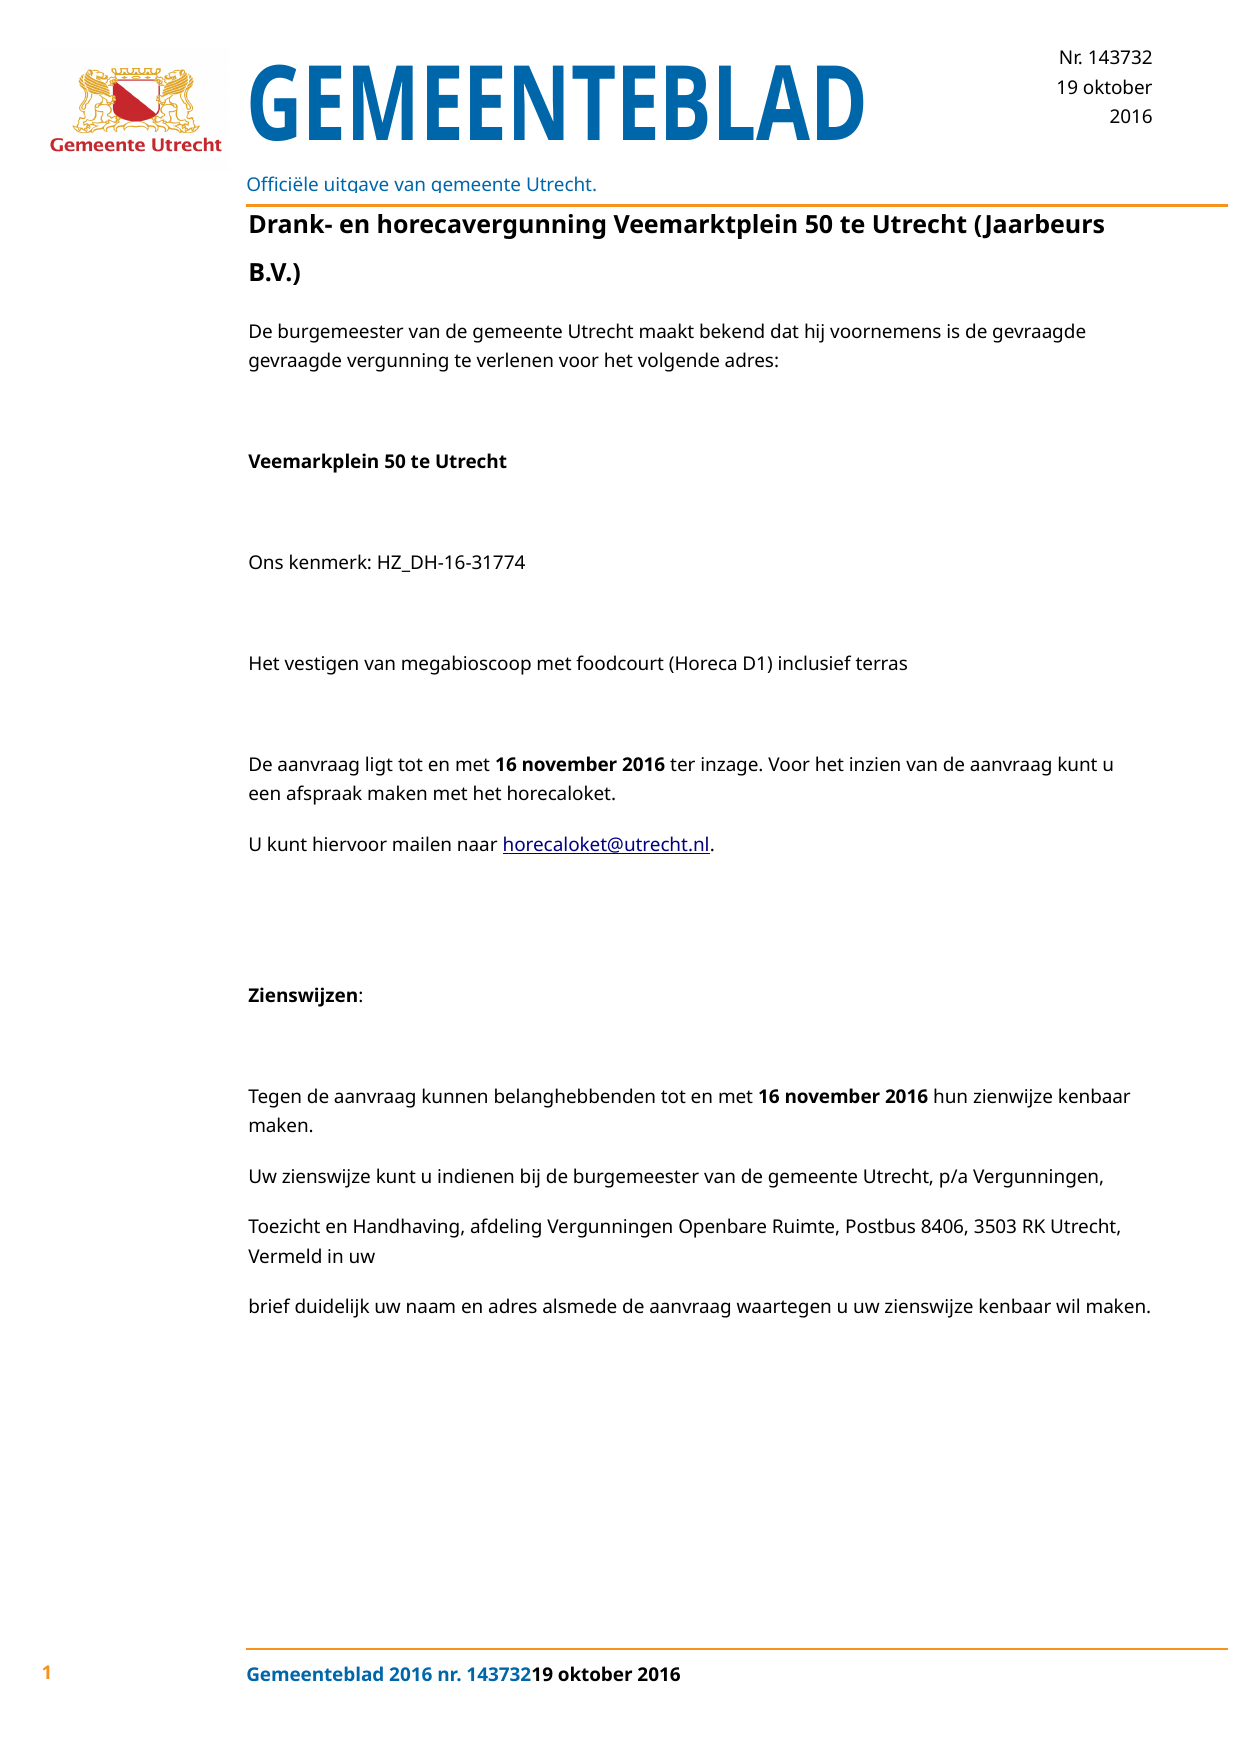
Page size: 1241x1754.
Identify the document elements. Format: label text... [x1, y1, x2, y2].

text Tegen de aanvraag kunnen belanghebbenden tot en met 16 november 2016 hun zienwijze kenbaar maken. [248, 1083, 1152, 1138]
text De burgemeester van de gemeente Utrecht maakt bekend dat hij voornemens is de gevraagde gevraagde vergunning te verlenen voor het volgende adres: [248, 318, 1152, 373]
text Drank- en horecavergunning Veemarktplein 50 te Utrecht (Jaarbeurs B.V.) [248, 207, 1152, 288]
text Zienswijzen: [248, 982, 1152, 1008]
text De aanvraag ligt tot en met 16 november 2016 ter inzage. Voor het inzien van de aanvraag kunt u een afspraak maken met het horecaloket. [248, 751, 1152, 806]
picture [41, 47, 231, 172]
text brief duidelijk uw naam en adres alsmede de aanvraag waartegen u uw zienswijze kenbaar wil maken. [248, 1293, 1152, 1319]
text U kunt hiervoor mailen naar horecaloket@utrecht.nl. [248, 831, 1152, 857]
text Toezicht en Handhaving, afdeling Vergunningen Openbare Ruimte, Postbus 8406, 3503 RK Utrecht, Vermeld in uw [248, 1213, 1152, 1269]
text Ons kenmerk: HZ_DH-16-31774 [248, 549, 1152, 575]
text Het vestigen van megabioscoop met foodcourt (Horeca D1) inclusief terras [248, 650, 1152, 676]
text Veemarkplein 50 te Utrecht [248, 448, 1152, 474]
text Uw zienswijze kunt u indienen bij de burgemeester van de gemeente Utrecht, p/a Vergunningen, [248, 1163, 1152, 1189]
